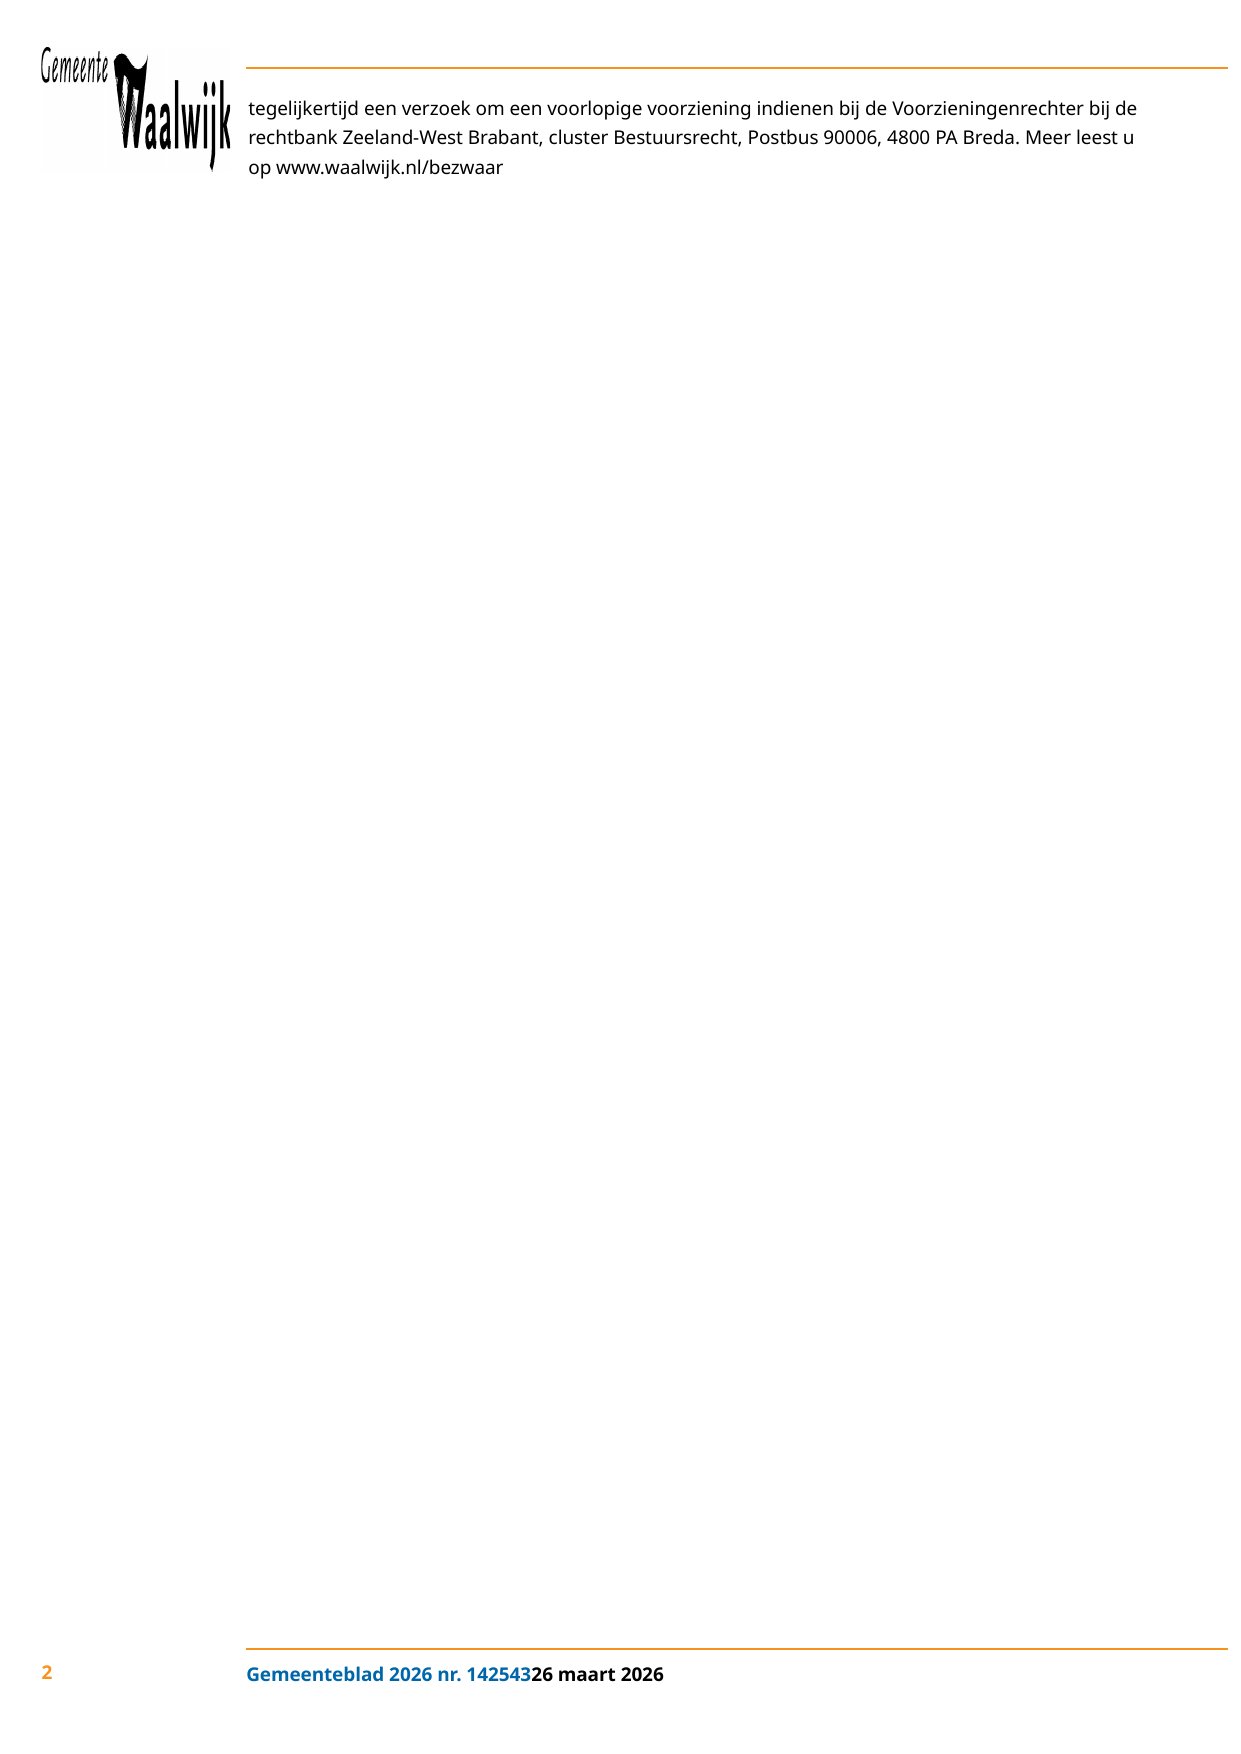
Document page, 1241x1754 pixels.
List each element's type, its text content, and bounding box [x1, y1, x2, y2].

picture [41, 47, 231, 172]
text tegelijkertijd een verzoek om een voorlopige voorziening indienen bij de Voorzieningenrechter bij de rechtbank Zeeland-West Brabant, cluster Bestuursrecht, Postbus 90006, 4800 PA Breda. Meer leest u op www.waalwijk.nl/bezwaar [248, 95, 1152, 180]
